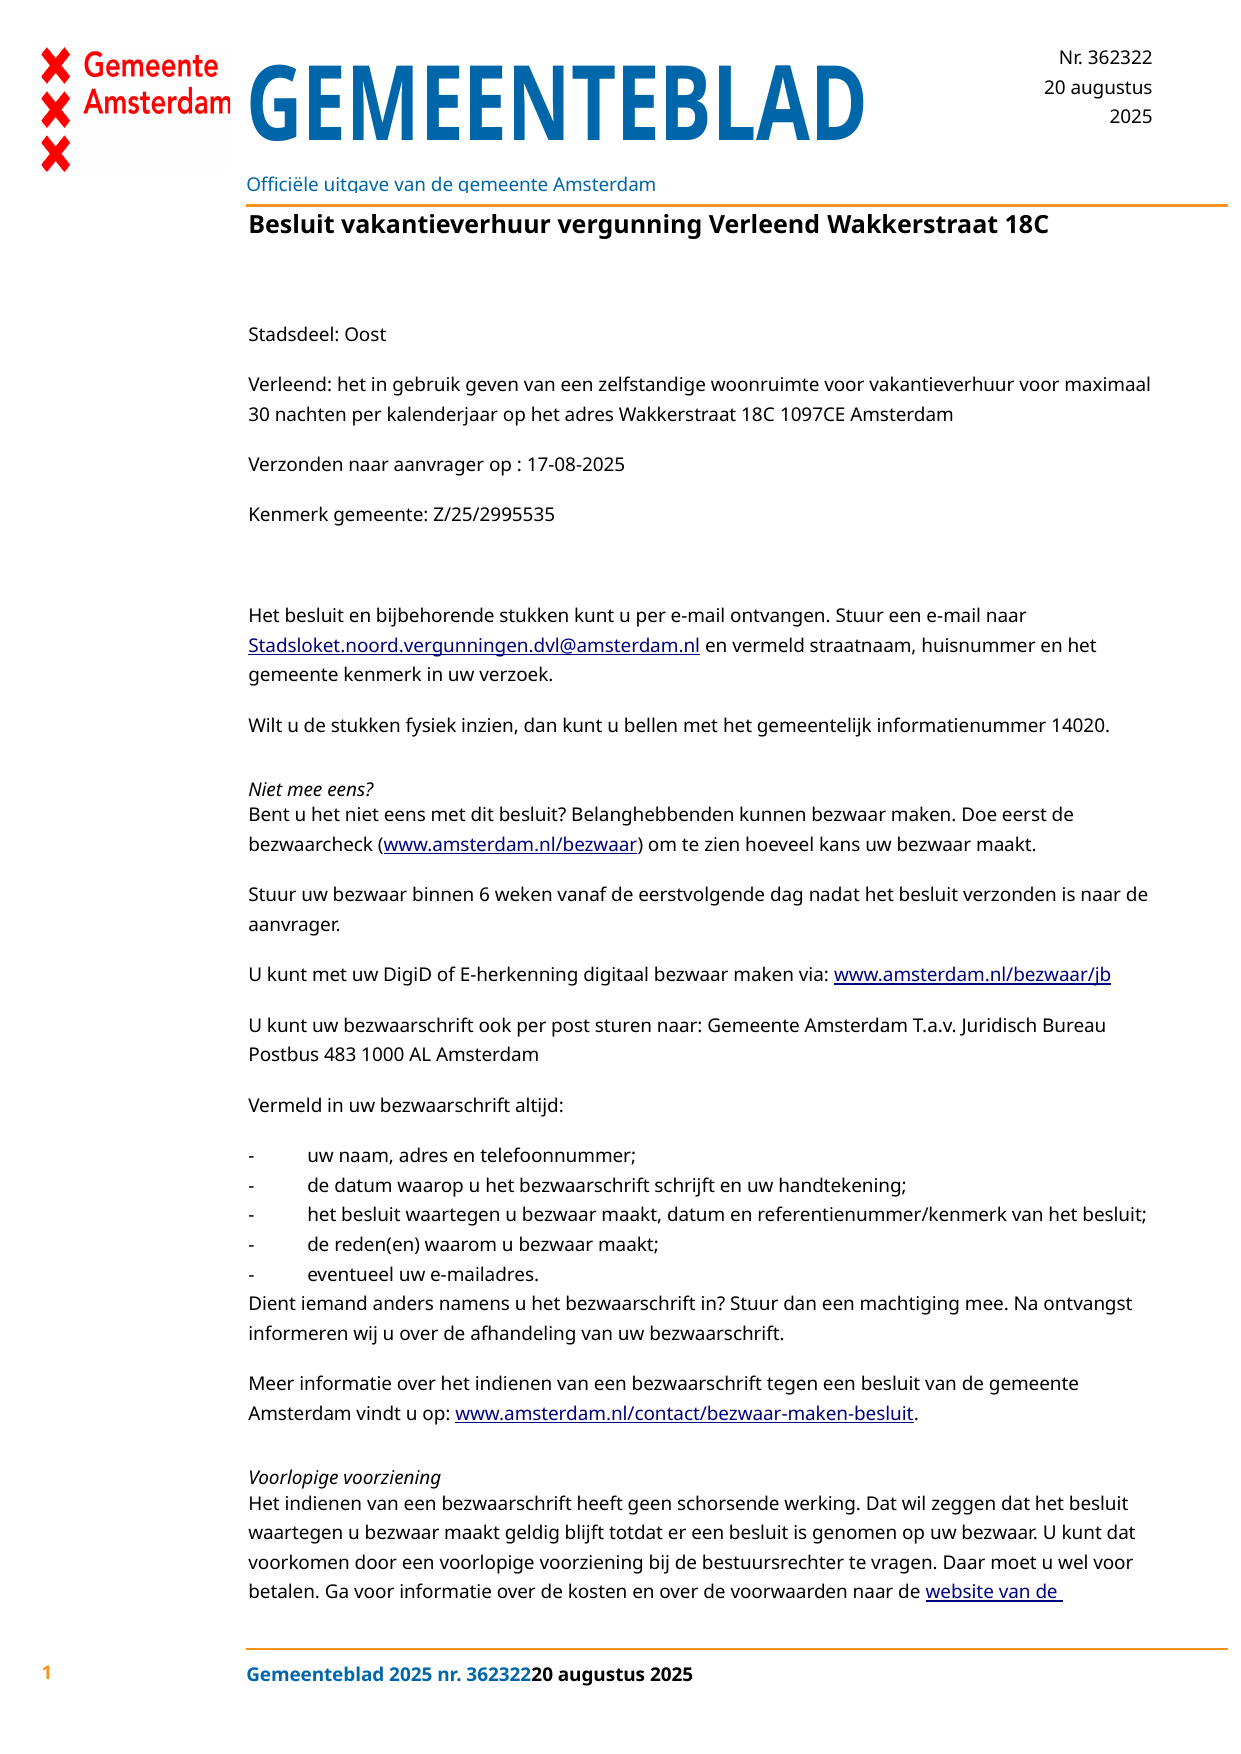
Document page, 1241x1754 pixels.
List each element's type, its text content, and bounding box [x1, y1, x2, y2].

text U kunt met uw DigiD of E-herkenning digitaal bezwaar maken via: www.amsterdam.nl/bezwaar/jb [248, 962, 1152, 987]
text Wilt u de stukken fysiek inzien, dan kunt u bellen met het gemeentelijk informatienummer 14020. [248, 712, 1152, 738]
text Besluit vakantieverhuur vergunning Verleend Wakkerstraat 18C [248, 207, 1152, 241]
text Dient iemand anders namens u het bezwaarschrift in? Stuur dan een machtiging mee. Na ontvangst informeren wij u over de afhandeling van uw bezwaarschrift. [248, 1290, 1152, 1346]
text Verzonden naar aanvrager op : 17-08-2025 [248, 451, 1152, 477]
text Vermeld in uw bezwaarschrift altijd: [248, 1092, 1152, 1118]
list eventueel uw e-mailadres. [248, 1261, 1152, 1287]
text Kenmerk gemeente: Z/25/2995535 [248, 502, 1152, 527]
text Stuur uw bezwaar binnen 6 weken vanaf de eerstvolgende dag nadat het besluit verzonden is naar de aanvrager. [248, 882, 1152, 937]
list het besluit waartegen u bezwaar maakt, datum en referentienummer/kenmerk van het besluit; [248, 1202, 1152, 1227]
text Het indienen van een bezwaarschrift heeft geen schorsende werking. Dat wil zeggen dat het besluit waartegen u bezwaar maakt geldig blijft totdat er een besluit is genomen op uw bezwaar. U kunt dat voorkomen door een voorlopige voorziening bij de bestuursrechter te vragen. Daar moet u wel voor betalen. Ga voor informatie over de kosten en over de voorwaarden naar de website van de [248, 1490, 1152, 1604]
text Bent u het niet eens met dit besluit? Belanghebbenden kunnen bezwaar maken. Doe eerst de bezwaarcheck (www.amsterdam.nl/bezwaar) om te zien hoeveel kans uw bezwaar maakt. [248, 802, 1152, 857]
list de reden(en) waarom u bezwaar maakt; [248, 1231, 1152, 1257]
text U kunt uw bezwaarschrift ook per post sturen naar: Gemeente Amsterdam T.a.v. Juridisch Bureau Postbus 483 1000 AL Amsterdam [248, 1012, 1152, 1067]
picture [41, 47, 231, 172]
text Meer informatie over het indienen van een bezwaarschrift tegen een besluit van de gemeente Amsterdam vindt u op: www.amsterdam.nl/contact/bezwaar-maken-besluit. [248, 1370, 1152, 1426]
text Verleend: het in gebruik geven van een zelfstandige woonruimte voor vakantieverhuur voor maximaal 30 nachten per kalenderjaar op het adres Wakkerstraat 18C 1097CE Amsterdam [248, 371, 1152, 426]
text Het besluit en bijbehorende stukken kunt u per e-mail ontvangen. Stuur een e-mail naar Stadsloket.noord.vergunningen.dvl@amsterdam.nl en vermeld straatnaam, huisnummer en het gemeente kenmerk in uw verzoek. [248, 602, 1152, 687]
text Voorlopige voorziening [248, 1464, 1152, 1490]
text Niet mee eens? [248, 776, 1152, 802]
text Stadsdeel: Oost [248, 321, 1152, 346]
list uw naam, adres en telefoonnummer; [248, 1142, 1152, 1168]
list de datum waarop u het bezwaarschrift schrijft en uw handtekening; [248, 1172, 1152, 1198]
